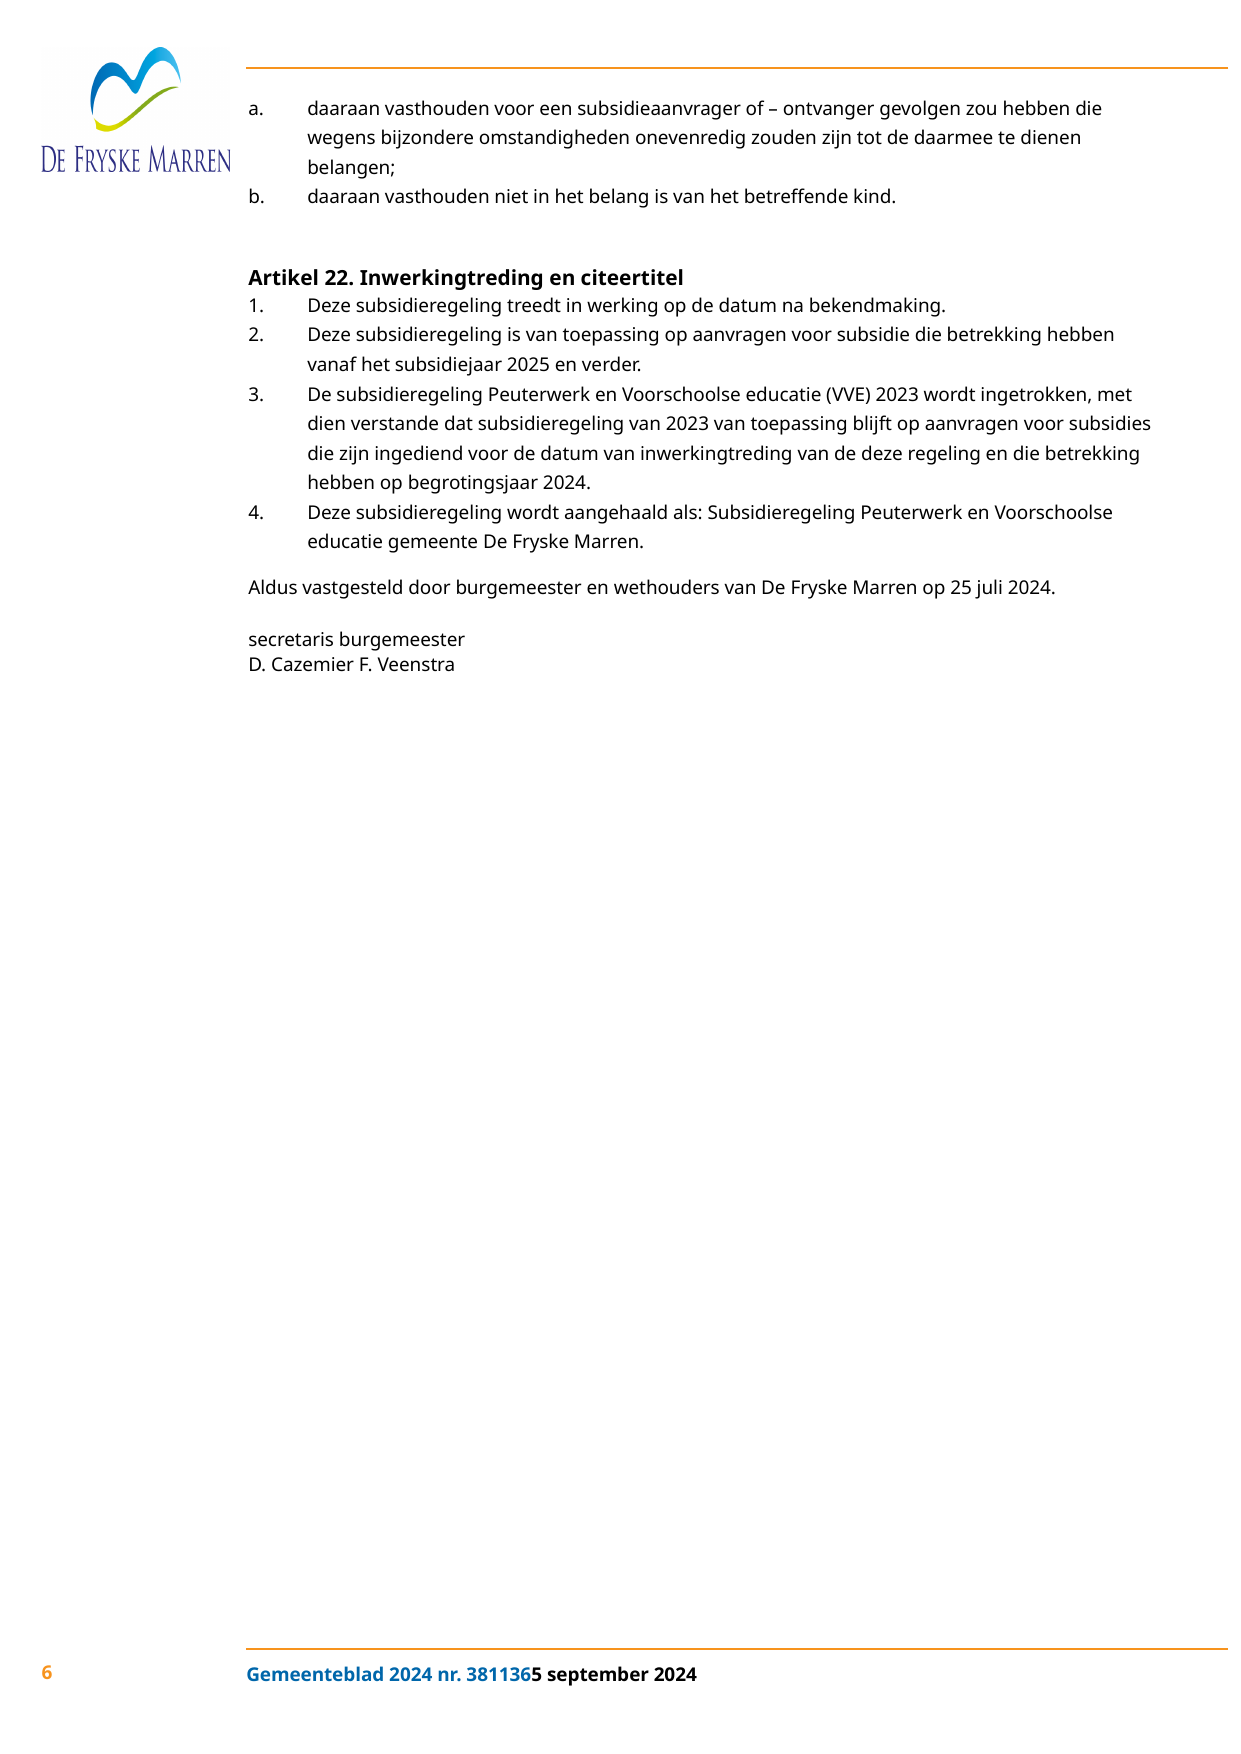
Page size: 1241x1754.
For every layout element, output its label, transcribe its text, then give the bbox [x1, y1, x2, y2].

text Artikel 22. Inwerkingtreding en citeertitel [248, 263, 1152, 292]
list Deze subsidieregeling wordt aangehaald als: Subsidieregeling Peuterwerk en Voorschoolse educatie gemeente De Fryske Marren. [248, 499, 1152, 554]
list Deze subsidieregeling is van toepassing op aanvragen voor subsidie die betrekking hebben vanaf het subsidiejaar 2025 en verder. [248, 322, 1152, 377]
list Deze subsidieregeling treedt in werking op de datum na bekendmaking. [248, 292, 1152, 318]
text D. Cazemier F. Veenstra [248, 651, 1152, 677]
list daaraan vasthouden voor een subsidieaanvrager of – ontvanger gevolgen zou hebben die wegens bijzondere omstandigheden onevenredig zouden zijn tot de daarmee te dienen belangen; [248, 95, 1152, 180]
list daaraan vasthouden niet in het belang is van het betreffende kind. [248, 183, 1152, 209]
text secretaris burgemeester [248, 626, 1152, 651]
picture [41, 47, 231, 172]
list De subsidieregeling Peuterwerk en Voorschoolse educatie (VVE) 2023 wordt ingetrokken, met dien verstande dat subsidieregeling van 2023 van toepassing blijft op aanvragen voor subsidies die zijn ingediend voor de datum van inwerkingtreding van de deze regeling en die betrekking hebben op begrotingsjaar 2024. [248, 381, 1152, 495]
text Aldus vastgesteld door burgemeester en wethouders van De Fryske Marren op 25 juli 2024. [248, 574, 1152, 600]
